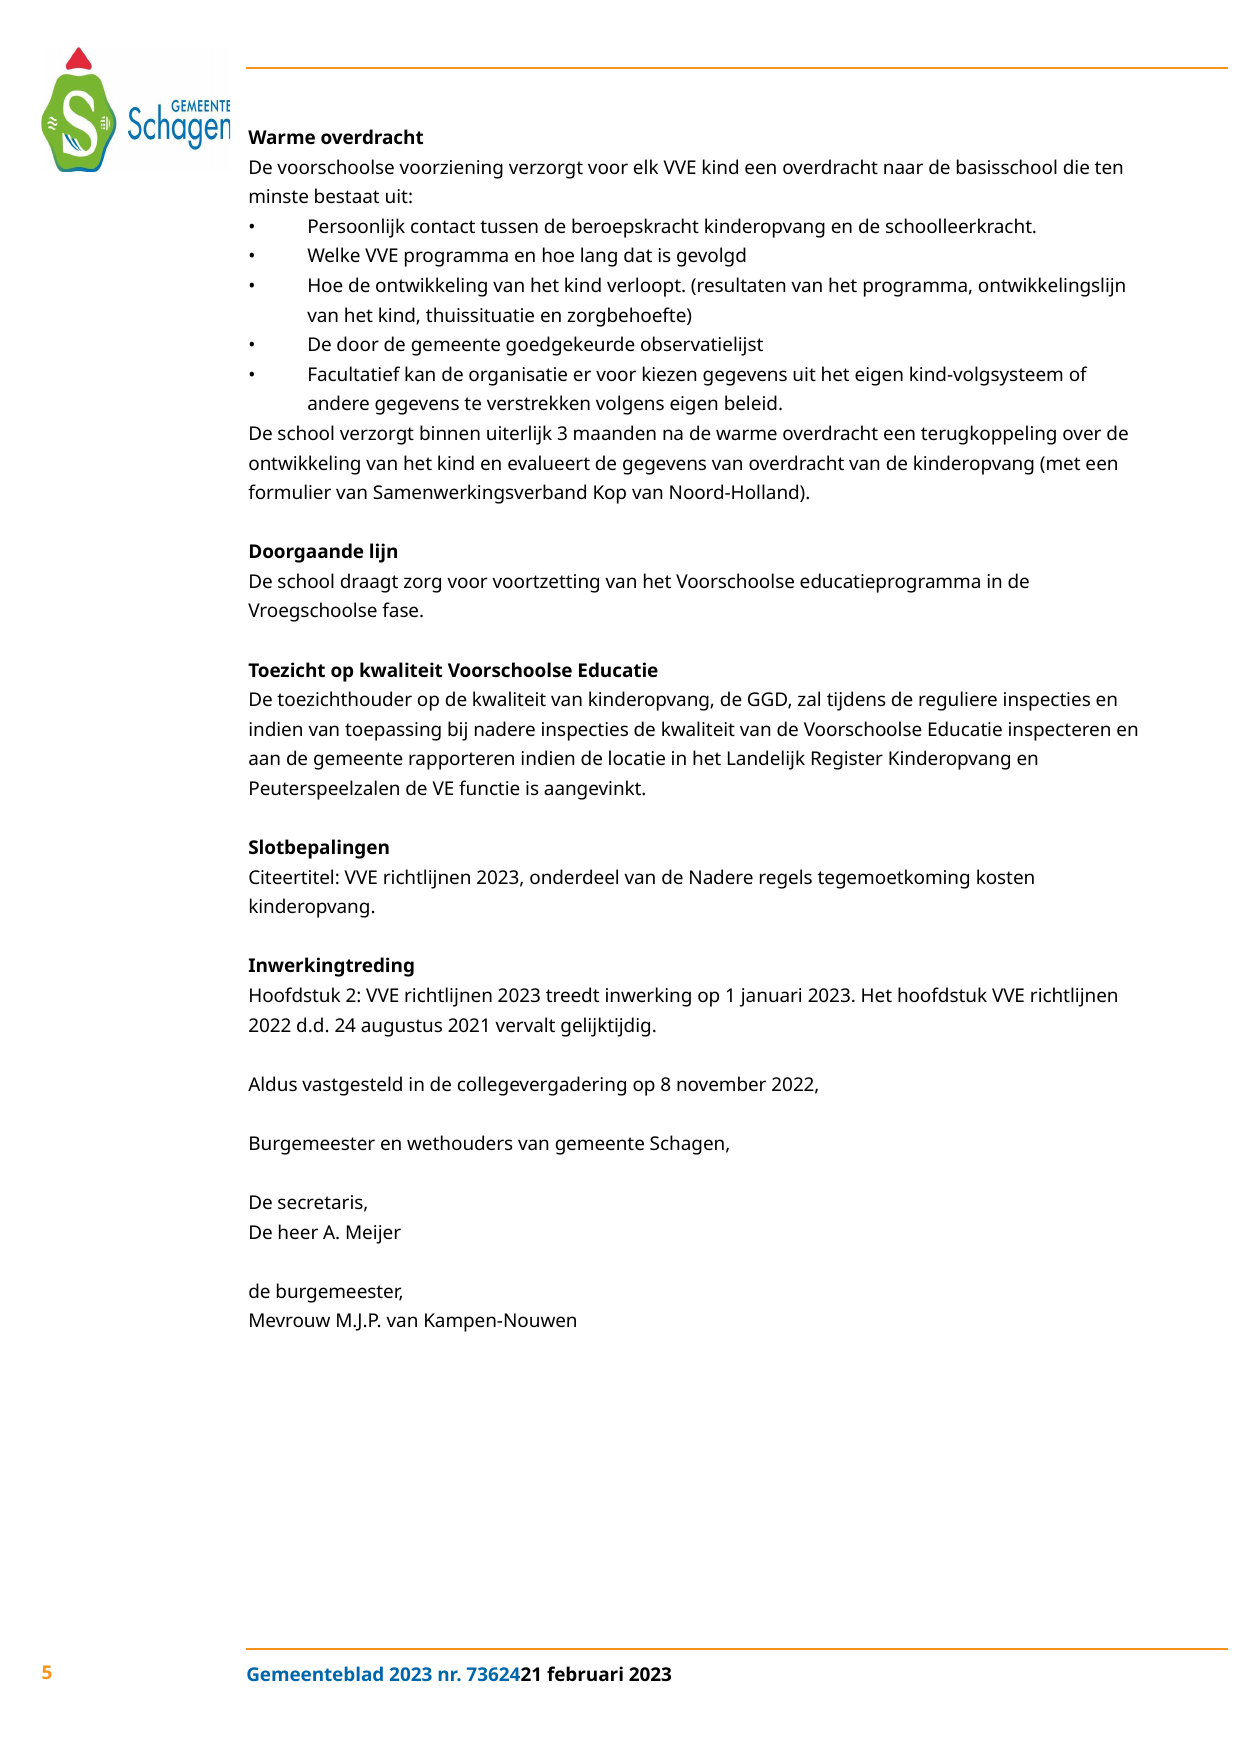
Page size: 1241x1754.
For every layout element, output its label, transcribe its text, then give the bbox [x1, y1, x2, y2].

text De secretaris, [248, 1189, 1152, 1215]
list De door de gemeente goedgekeurde observatielijst [248, 331, 1152, 357]
list Welke VVE programma en hoe lang dat is gevolgd [248, 243, 1152, 268]
text De school draagt zorg voor voortzetting van het Voorschoolse educatieprogramma in de Vroegschoolse fase. [248, 568, 1152, 623]
text de burgemeester, [248, 1278, 1152, 1304]
text Inwerkingtreding [248, 953, 1152, 978]
text Warme overdracht [248, 124, 1152, 150]
text Aldus vastgesteld in de collegevergadering op 8 november 2022, [248, 1071, 1152, 1097]
text Toezicht op kwaliteit Voorschoolse Educatie [248, 657, 1152, 683]
picture [41, 47, 231, 172]
list Hoe de ontwikkeling van het kind verloopt. (resultaten van het programma, ontwikkelingslijn van het kind, thuissituatie en zorgbehoefte) [248, 272, 1152, 328]
text Slotbepalingen [248, 834, 1152, 860]
text Burgemeester en wethouders van gemeente Schagen, [248, 1130, 1152, 1156]
list Facultatief kan de organisatie er voor kiezen gegevens uit het eigen kind-volgsysteem of andere gegevens te verstrekken volgens eigen beleid. [248, 361, 1152, 416]
text De toezichthouder op de kwaliteit van kinderopvang, de GGD, zal tijdens de reguliere inspecties en indien van toepassing bij nadere inspecties de kwaliteit van de Voorschoolse Educatie inspecteren en aan de gemeente rapporteren indien de locatie in het Landelijk Register Kinderopvang en Peuterspeelzalen de VE functie is aangevinkt. [248, 686, 1152, 801]
text De school verzorgt binnen uiterlijk 3 maanden na de warme overdracht een terugkoppeling over de ontwikkeling van het kind en evalueert de gegevens van overdracht van de kinderopvang (met een formulier van Samenwerkingsverband Kop van Noord-Holland). [248, 420, 1152, 505]
text Doorgaande lijn [248, 538, 1152, 564]
text De voorschoolse voorziening verzorgt voor elk VVE kind een overdracht naar de basisschool die ten minste bestaat uit: [248, 154, 1152, 209]
text Hoofdstuk 2: VVE richtlijnen 2023 treedt inwerking op 1 januari 2023. Het hoofdstuk VVE richtlijnen 2022 d.d. 24 augustus 2021 vervalt gelijktijdig. [248, 982, 1152, 1038]
text Citeertitel: VVE richtlijnen 2023, onderdeel van de Nadere regels tegemoetkoming kosten kinderopvang. [248, 864, 1152, 919]
list Persoonlijk contact tussen de beroepskracht kinderopvang en de schoolleerkracht. [248, 213, 1152, 239]
text Mevrouw M.J.P. van Kampen-Nouwen [248, 1308, 1152, 1333]
text De heer A. Meijer [248, 1219, 1152, 1245]
